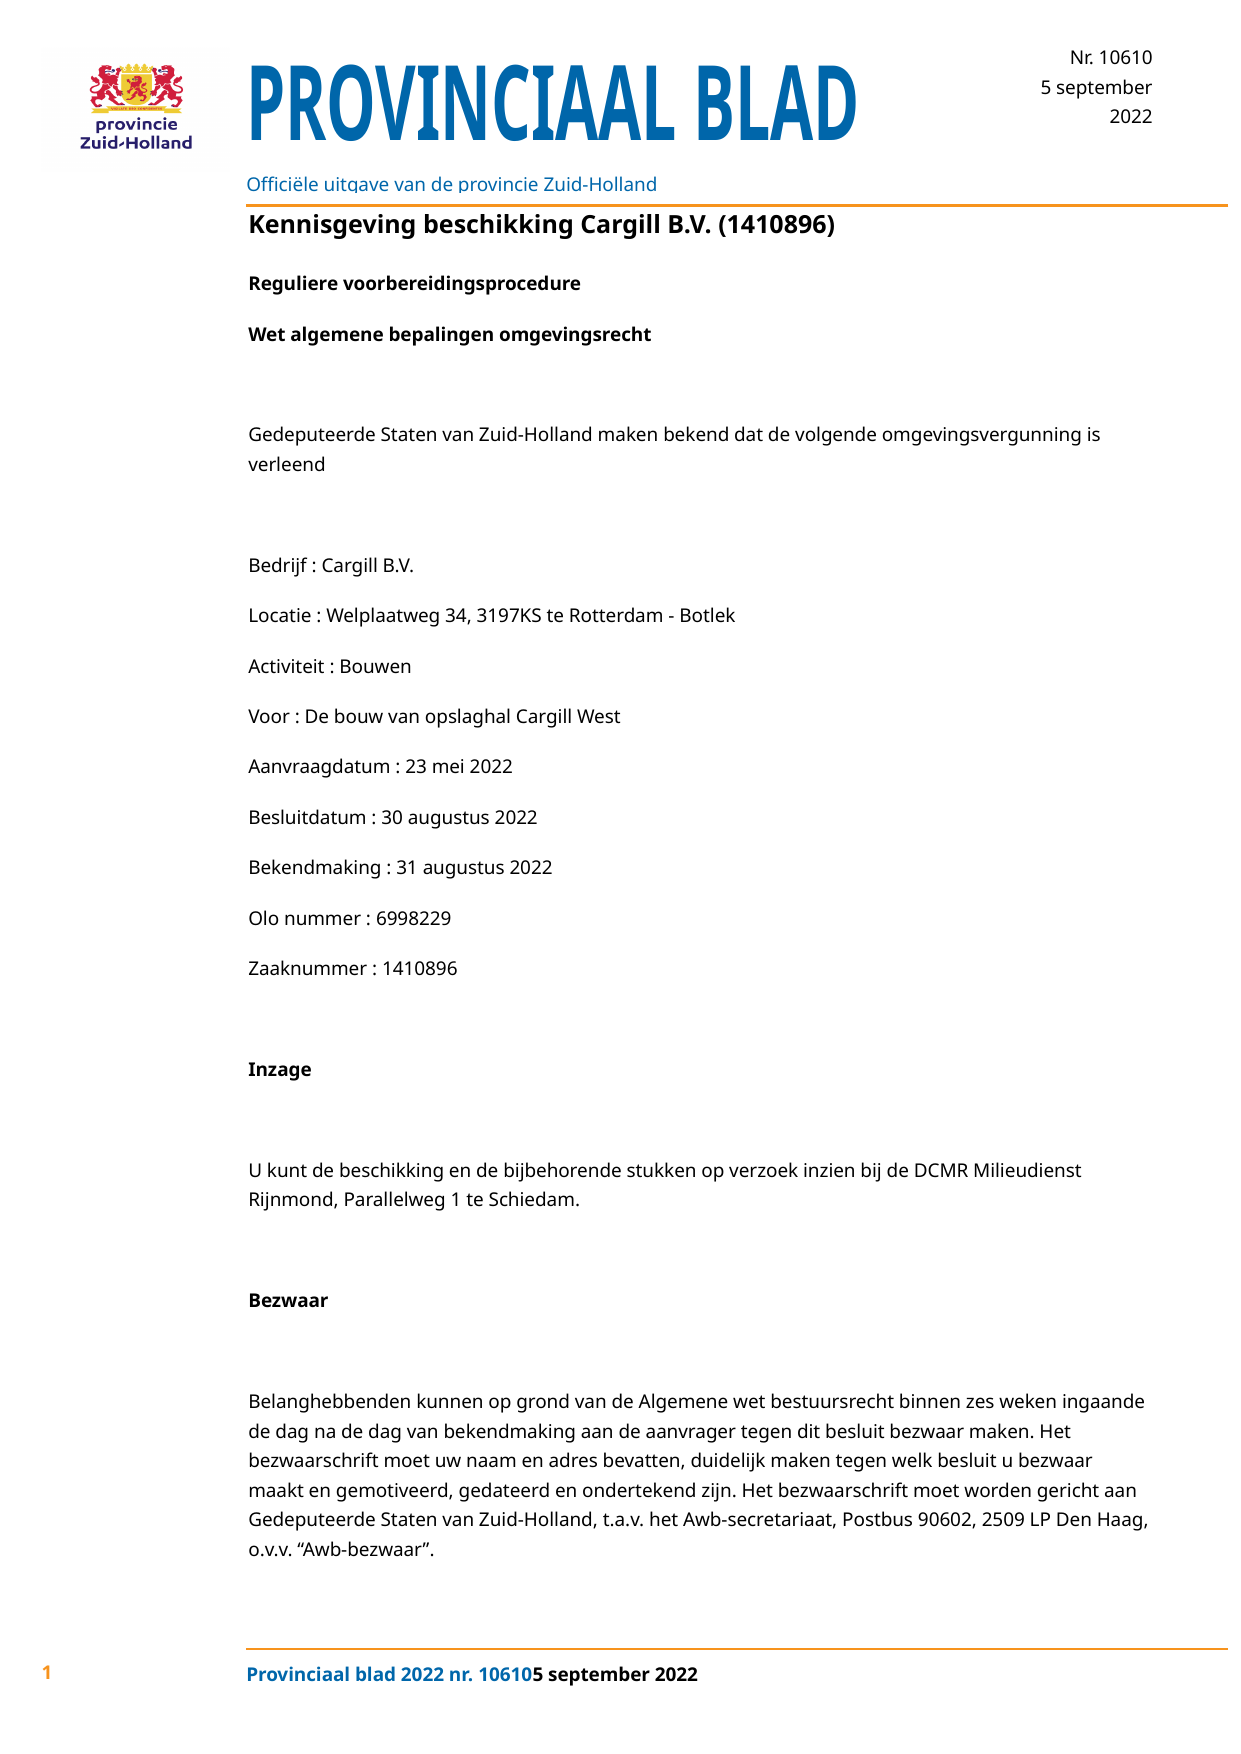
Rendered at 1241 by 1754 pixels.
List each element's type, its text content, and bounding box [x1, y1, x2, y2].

text Wet algemene bepalingen omgevingsrecht [248, 321, 1152, 346]
text Locatie : Welplaatweg 34, 3197KS te Rotterdam - Botlek [248, 602, 1152, 628]
text Kennisgeving beschikking Cargill B.V. (1410896) [248, 207, 1152, 241]
text Reguliere voorbereidingsprocedure [248, 270, 1152, 296]
text Bekendmaking : 31 augustus 2022 [248, 854, 1152, 880]
text Aanvraagdatum : 23 mei 2022 [248, 754, 1152, 779]
picture [41, 47, 231, 172]
text Voor : De bouw van opslaghal Cargill West [248, 703, 1152, 729]
text Inzage [248, 1056, 1152, 1082]
text Bezwaar [248, 1287, 1152, 1313]
text Bedrijf : Cargill B.V. [248, 552, 1152, 578]
text Olo nummer : 6998229 [248, 905, 1152, 931]
text U kunt de beschikking en de bijbehorende stukken op verzoek inzien bij de DCMR Milieudienst Rijnmond, Parallelweg 1 te Schiedam. [248, 1157, 1152, 1212]
text Gedeputeerde Staten van Zuid-Holland maken bekend dat de volgende omgevingsvergunning is verleend [248, 422, 1152, 477]
text Besluitdatum : 30 augustus 2022 [248, 804, 1152, 830]
text Activiteit : Bouwen [248, 653, 1152, 678]
text Zaaknummer : 1410896 [248, 955, 1152, 981]
text Belanghebbenden kunnen op grond van de Algemene wet bestuursrecht binnen zes weken ingaande de dag na de dag van bekendmaking aan de aanvrager tegen dit besluit bezwaar maken. Het bezwaarschrift moet uw naam en adres bevatten, duidelijk maken tegen welk besluit u bezwaar maakt en gemotiveerd, gedateerd en ondertekend zijn. Het bezwaarschrift moet worden gericht aan Gedeputeerde Staten van Zuid-Holland, t.a.v. het Awb-secretariaat, Postbus 90602, 2509 LP Den Haag, o.v.v. “Awb-bezwaar”. [248, 1388, 1152, 1562]
